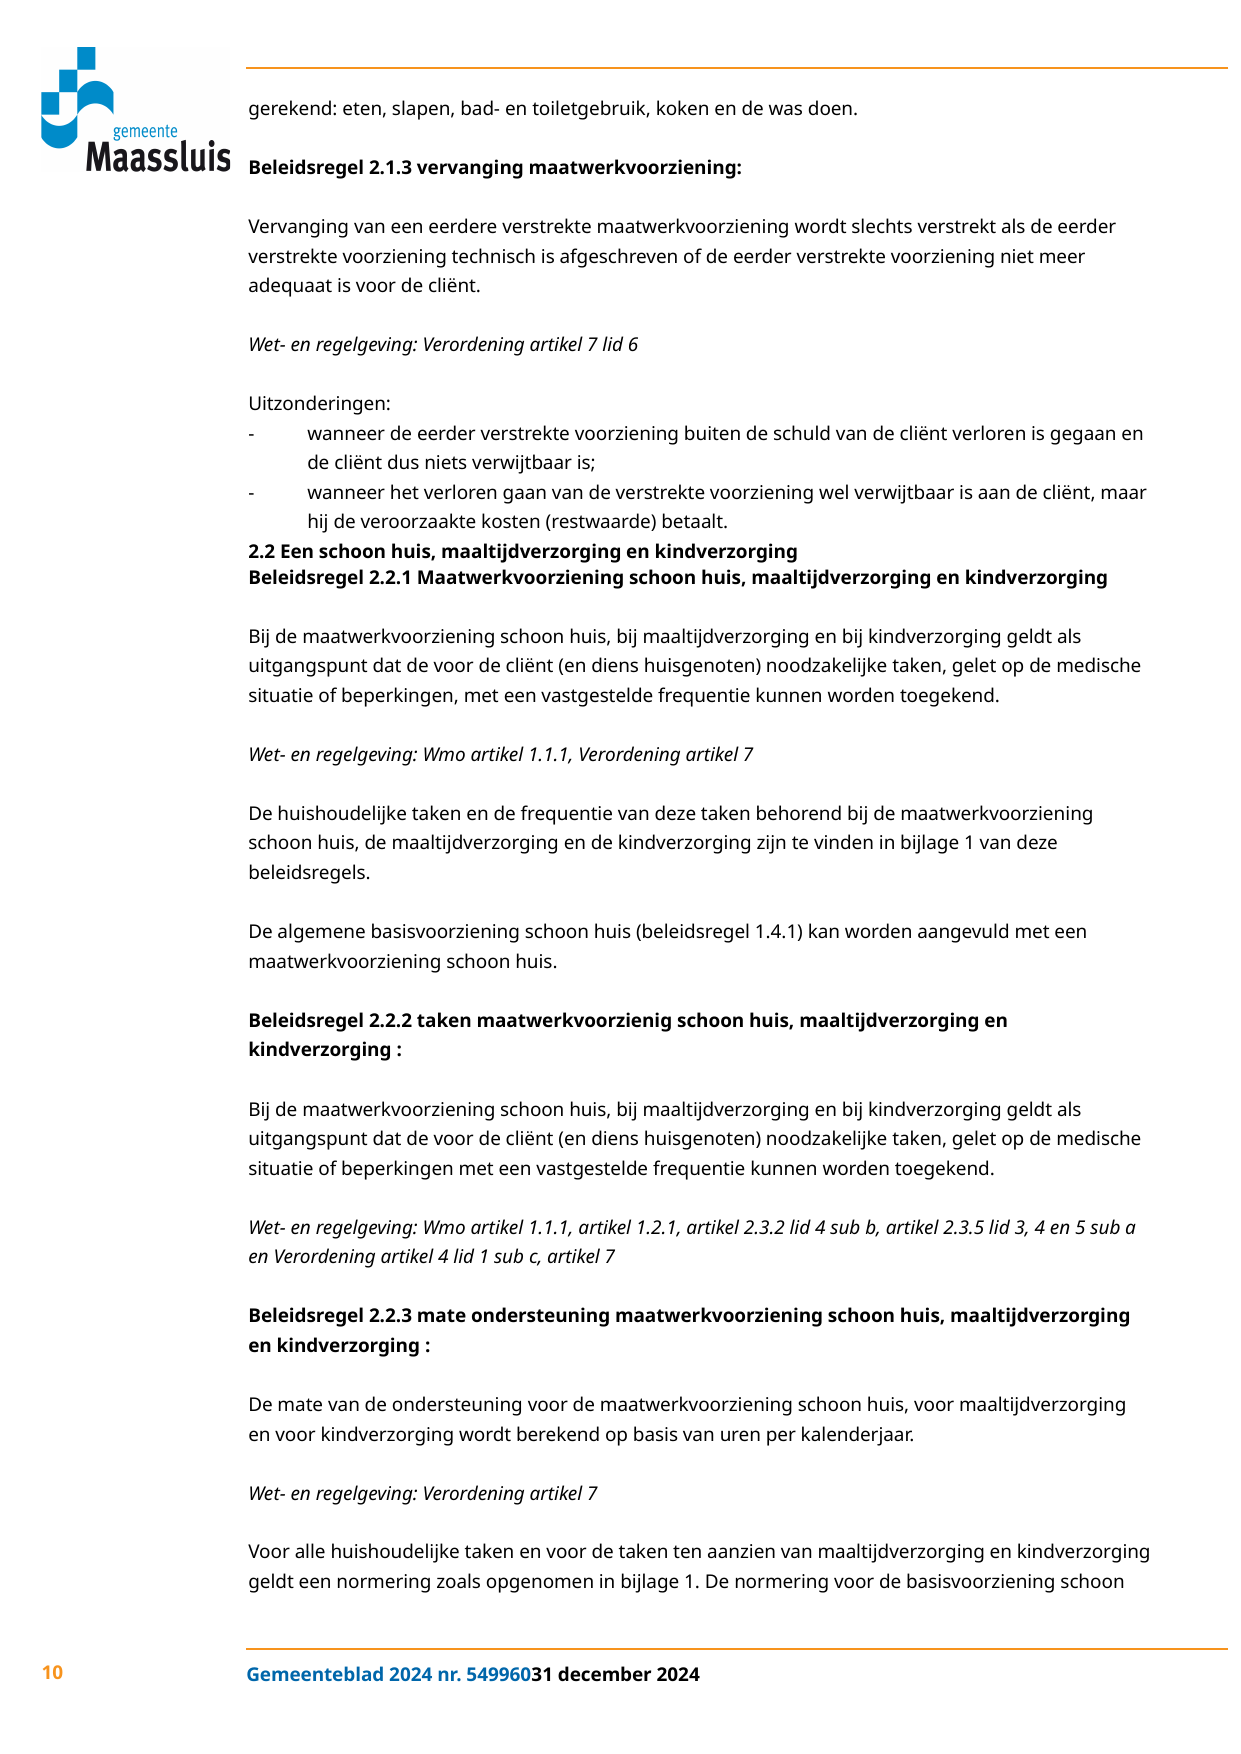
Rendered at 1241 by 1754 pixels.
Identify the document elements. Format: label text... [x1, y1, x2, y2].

table_header Beleidsregel 2.1.3 vervanging maatwerkvoorziening: Vervanging van een eerdere verstrekte maatwerkvoorziening wordt slechts verstrekt als de eerder verstrekte voorziening technisch is afgeschreven of de eerder verstrekte voorziening niet meer adequaat is voor de cliënt. Wet- en regelgeving: Verordening artikel 7 lid 6 [248, 154, 1152, 357]
text Uitzonderingen: [248, 390, 1152, 416]
list wanneer de eerder verstrekte voorziening buiten de schuld van de cliënt verloren is gegaan en de cliënt dus niets verwijtbaar is; [248, 420, 1152, 475]
text De algemene basisvoorziening schoon huis (beleidsregel 1.4.1) kan worden aangevuld met een maatwerkvoorziening schoon huis. [248, 918, 1152, 973]
text gerekend: eten, slapen, bad- en toiletgebruik, koken en de was doen. [248, 95, 1152, 121]
text 2.2 Een schoon huis, maaltijdverzorging en kindverzorging [248, 538, 1152, 564]
picture [41, 47, 77, 92]
table_header Beleidsregel 2.2.1 Maatwerkvoorziening schoon huis, maaltijdverzorging en kindverzorging Bij de maatwerkvoorziening schoon huis, bij maaltijdverzorging en bij kindverzorging geldt als uitgangspunt dat de voor de cliënt (en diens huisgenoten) noodzakelijke taken, gelet op de medische situatie of beperkingen, met een vastgestelde frequentie kunnen worden toegekend. Wet- en regelgeving: Wmo artikel 1.1.1, Verordening artikel 7 [248, 564, 1152, 767]
picture [41, 47, 231, 172]
list wanneer het verloren gaan van de verstrekte voorziening wel verwijtbaar is aan de cliënt, maar hij de veroorzaakte kosten (restwaarde) betaalt. [248, 479, 1152, 534]
text De huishoudelijke taken en de frequentie van deze taken behorend bij de maatwerkvoorziening schoon huis, de maaltijdverzorging en de kindverzorging zijn te vinden in bijlage 1 van deze beleidsregels. [248, 800, 1152, 885]
table_header Beleidsregel 2.2.3 mate ondersteuning maatwerkvoorziening schoon huis, maaltijdverzorging en kindverzorging : De mate van de ondersteuning voor de maatwerkvoorziening schoon huis, voor maaltijdverzorging en voor kindverzorging wordt berekend op basis van uren per kalenderjaar. Wet- en regelgeving: Verordening artikel 7 [248, 1303, 1152, 1506]
table_header Beleidsregel 2.2.2 taken maatwerkvoorzienig schoon huis, maaltijdverzorging en kindverzorging : Bij de maatwerkvoorziening schoon huis, bij maaltijdverzorging en bij kindverzorging geldt als uitgangspunt dat de voor de cliënt (en diens huisgenoten) noodzakelijke taken, gelet op de medische situatie of beperkingen met een vastgestelde frequentie kunnen worden toegekend. Wet- en regelgeving: Wmo artikel 1.1.1, artikel 1.2.1, artikel 2.3.2 lid 4 sub b, artikel 2.3.5 lid 3, 4 en 5 sub a en Verordening artikel 4 lid 1 sub c, artikel 7 [248, 1007, 1152, 1269]
text Voor alle huishoudelijke taken en voor de taken ten aanzien van maaltijdverzorging en kindverzorging geldt een normering zoals opgenomen in bijlage 1. De normering voor de basisvoorziening schoon [248, 1538, 1152, 1594]
